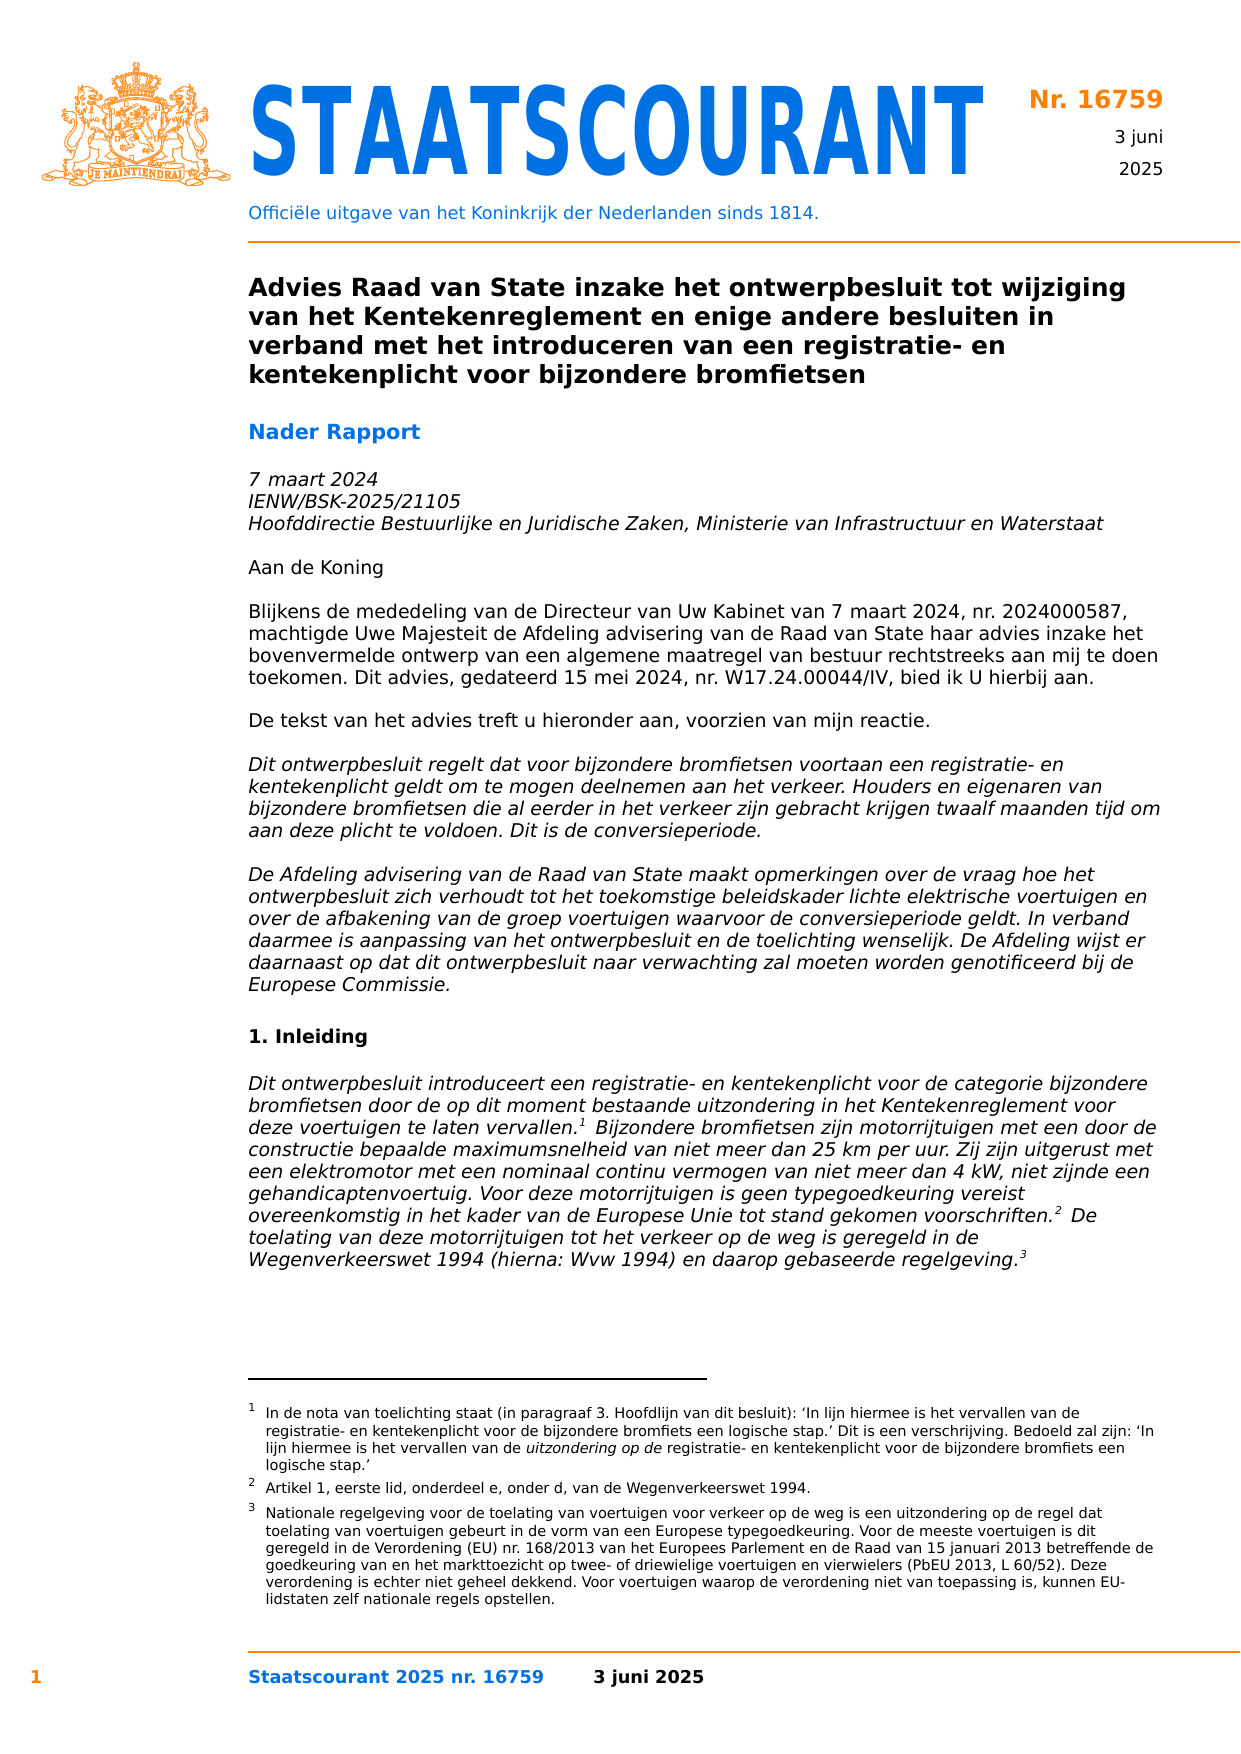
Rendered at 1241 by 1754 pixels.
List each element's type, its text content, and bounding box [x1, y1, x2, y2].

table_cell Officiële uitgave van het Koninkrijk der Nederlanden sinds 1814. [248, 203, 1240, 241]
text Aan de Koning [248, 557, 1163, 579]
subtitle Nader Rapport [248, 420, 1163, 444]
text Dit ontwerpbesluit introduceert een registratie- en kentekenplicht voor de categorie bijzondere bromfietsen door de op dit moment bestaande uitzondering in het Kentekenreglement voor deze voertuigen te laten vervallen. Bijzondere bromfietsen zijn motorrijtuigen met een door de constructie bepaalde maximumsnelheid van niet meer dan 25 km per uur. Zij zijn uitgerust met een elektromotor met een nominaal continu vermogen van niet meer dan 4 kW, niet zijnde een gehandicaptenvoertuig. Voor deze motorrijtuigen is geen typegoedkeuring vereist overeenkomstig in het kader van de Europese Unie tot stand gekomen voorschriften. De toelating van deze motorrijtuigen tot het verkeer op de weg is geregeld in de Wegenverkeerswet 1994 (hierna: Wvw 1994) en daarop gebaseerde regelgeving. [248, 1073, 1163, 1271]
text Blijkens de mededeling van de Directeur van Uw Kabinet van 7 maart 2024, nr. 2024000587, machtigde Uwe Majesteit de Afdeling advisering van de Raad van State haar advies inzake het bovenvermelde ontwerp van een algemene maatregel van bestuur rechtstreeks aan mij te doen toekomen. Dit advies, gedateerd 15 mei 2024, nr. W17.24.00044/IV, bied ik U hierbij aan. [248, 601, 1163, 688]
text Dit ontwerpbesluit regelt dat voor bijzondere bromfietsen voortaan een registratie- en kentekenplicht geldt om te mogen deelnemen aan het verkeer. Houders en eigenaren van bijzondere bromfietsen die al eerder in het verkeer zijn gebracht krijgen twaalf maanden tijd om aan deze plicht te voldoen. Dit is de conversieperiode. [248, 754, 1163, 842]
picture [41, 62, 231, 186]
subtitle 1. Inleiding [248, 1026, 1163, 1048]
text Nationale regelgeving voor de toelating van voertuigen voor verkeer op de weg is een uitzondering op de regel dat toelating van voertuigen gebeurt in de vorm van een Europese typegoedkeuring. Voor de meeste voertuigen is dit geregeld in de Verordening (EU) nr. 168/2013 van het Europees Parlement en de Raad van 15 januari 2013 betreffende de goedkeuring van en het markttoezicht op twee- of driewielige voertuigen en vierwielers (PbEU 2013, L 60/52). Deze verordening is echter niet geheel dekkend. Voor voertuigen waarop de verordening niet van toepassing is, kunnen EU-lidstaten zelf nationale regels opstellen. [248, 1501, 1163, 1608]
subtitle Advies Raad van State inzake het ontwerpbesluit tot wijziging van het Kentekenreglement en enige andere besluiten in verband met het introduceren van een registratie- en kentekenplicht voor bijzondere bromfietsen [248, 273, 1163, 390]
text IENW/BSK-2025/21105 [248, 491, 1163, 513]
text 7 maart 2024 [248, 469, 1163, 491]
text Artikel 1, eerste lid, onderdeel e, onder d, van de Wegenverkeerswet 1994. [248, 1476, 1163, 1498]
text Hoofddirectie Bestuurlijke en Juridische Zaken, Ministerie van Infrastructuur en Waterstaat [248, 513, 1163, 535]
text In de nota van toelichting staat (in paragraaf 3. Hoofdlijn van dit besluit): ‘In lijn hiermee is het vervallen van de registratie- en kentekenplicht voor de bijzondere bromfiets een logische stap.’ Dit is een verschrijving. Bedoeld zal zijn: ‘In lijn hiermee is het vervallen van de uitzondering op de registratie- en kentekenplicht voor de bijzondere bromfiets een logische stap.’ [248, 1401, 1163, 1473]
table_cell 2025 [998, 153, 1240, 203]
table_header [25, 62, 248, 241]
table_cell 3 juni [998, 121, 1240, 153]
table_header Nr. 16759 [998, 62, 1240, 121]
text De Afdeling advisering van de Raad van State maakt opmerkingen over de vraag hoe het ontwerpbesluit zich verhoudt tot het toekomstige beleidskader lichte elektrische voertuigen en over de afbakening van de groep voertuigen waarvoor de conversieperiode geldt. In verband daarmee is aanpassing van het ontwerpbesluit en de toelichting wenselijk. De Afdeling wijst er daarnaast op dat dit ontwerpbesluit naar verwachting zal moeten worden genotificeerd bij de Europese Commissie. [248, 864, 1163, 996]
text De tekst van het advies treft u hieronder aan, voorzien van mijn reactie. [248, 710, 1163, 732]
table_header STAATSCOURANT [248, 62, 998, 203]
